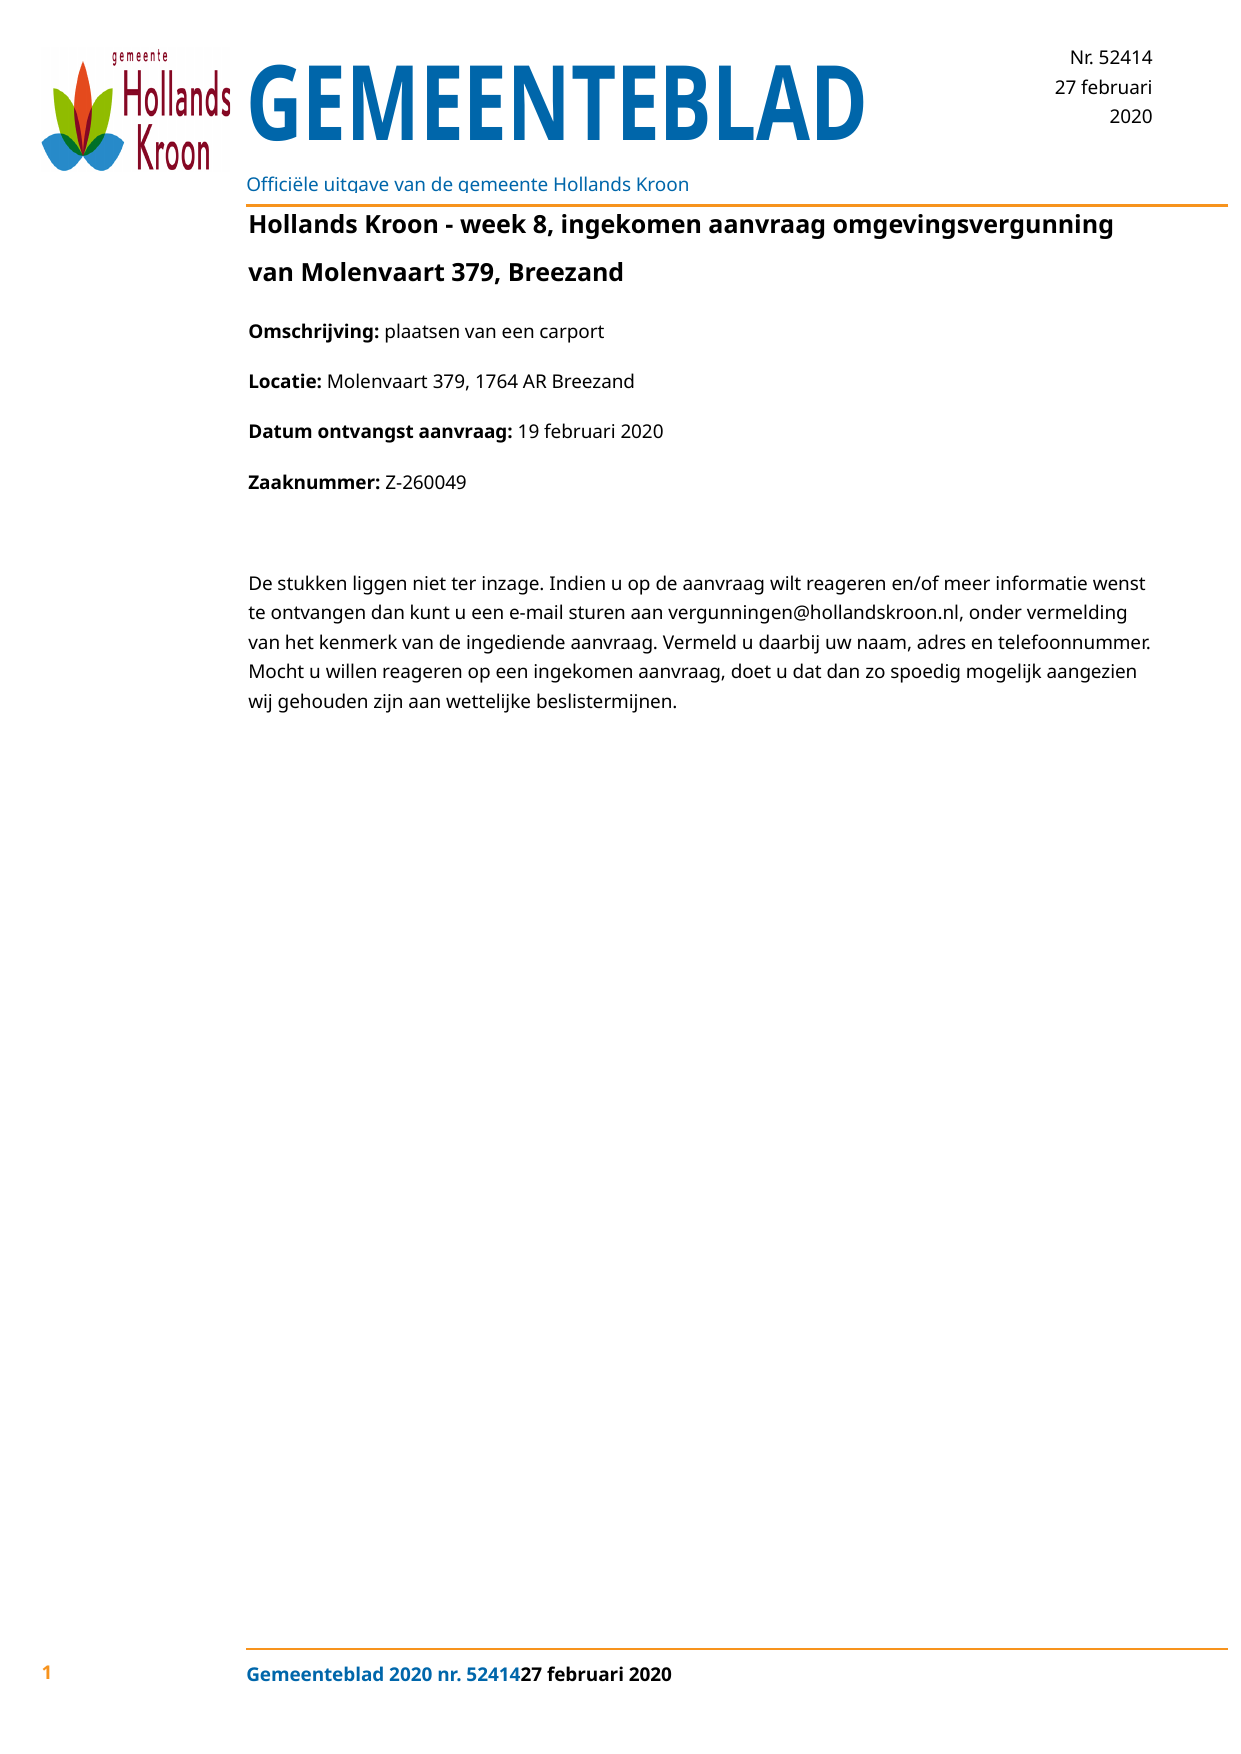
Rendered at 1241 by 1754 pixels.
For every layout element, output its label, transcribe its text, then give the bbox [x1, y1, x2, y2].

text Zaaknummer: Z-260049 [248, 469, 1152, 495]
text Hollands Kroon - week 8, ingekomen aanvraag omgevingsvergunning van Molenvaart 379, Breezand [248, 207, 1152, 288]
text Datum ontvangst aanvraag: 19 februari 2020 [248, 419, 1152, 444]
picture [41, 47, 231, 172]
text Locatie: Molenvaart 379, 1764 AR Breezand [248, 368, 1152, 394]
text De stukken liggen niet ter inzage. Indien u op de aanvraag wilt reageren en/of meer informatie wenst te ontvangen dan kunt u een e-mail sturen aan vergunningen@hollandskroon.nl, onder vermelding van het kenmerk van de ingediende aanvraag. Vermeld u daarbij uw naam, adres en telefoonnummer. Mocht u willen reageren op een ingekomen aanvraag, doet u dat dan zo spoedig mogelijk aangezien wij gehouden zijn aan wettelijke beslistermijnen. [248, 570, 1152, 714]
text Omschrijving: plaatsen van een carport [248, 318, 1152, 344]
